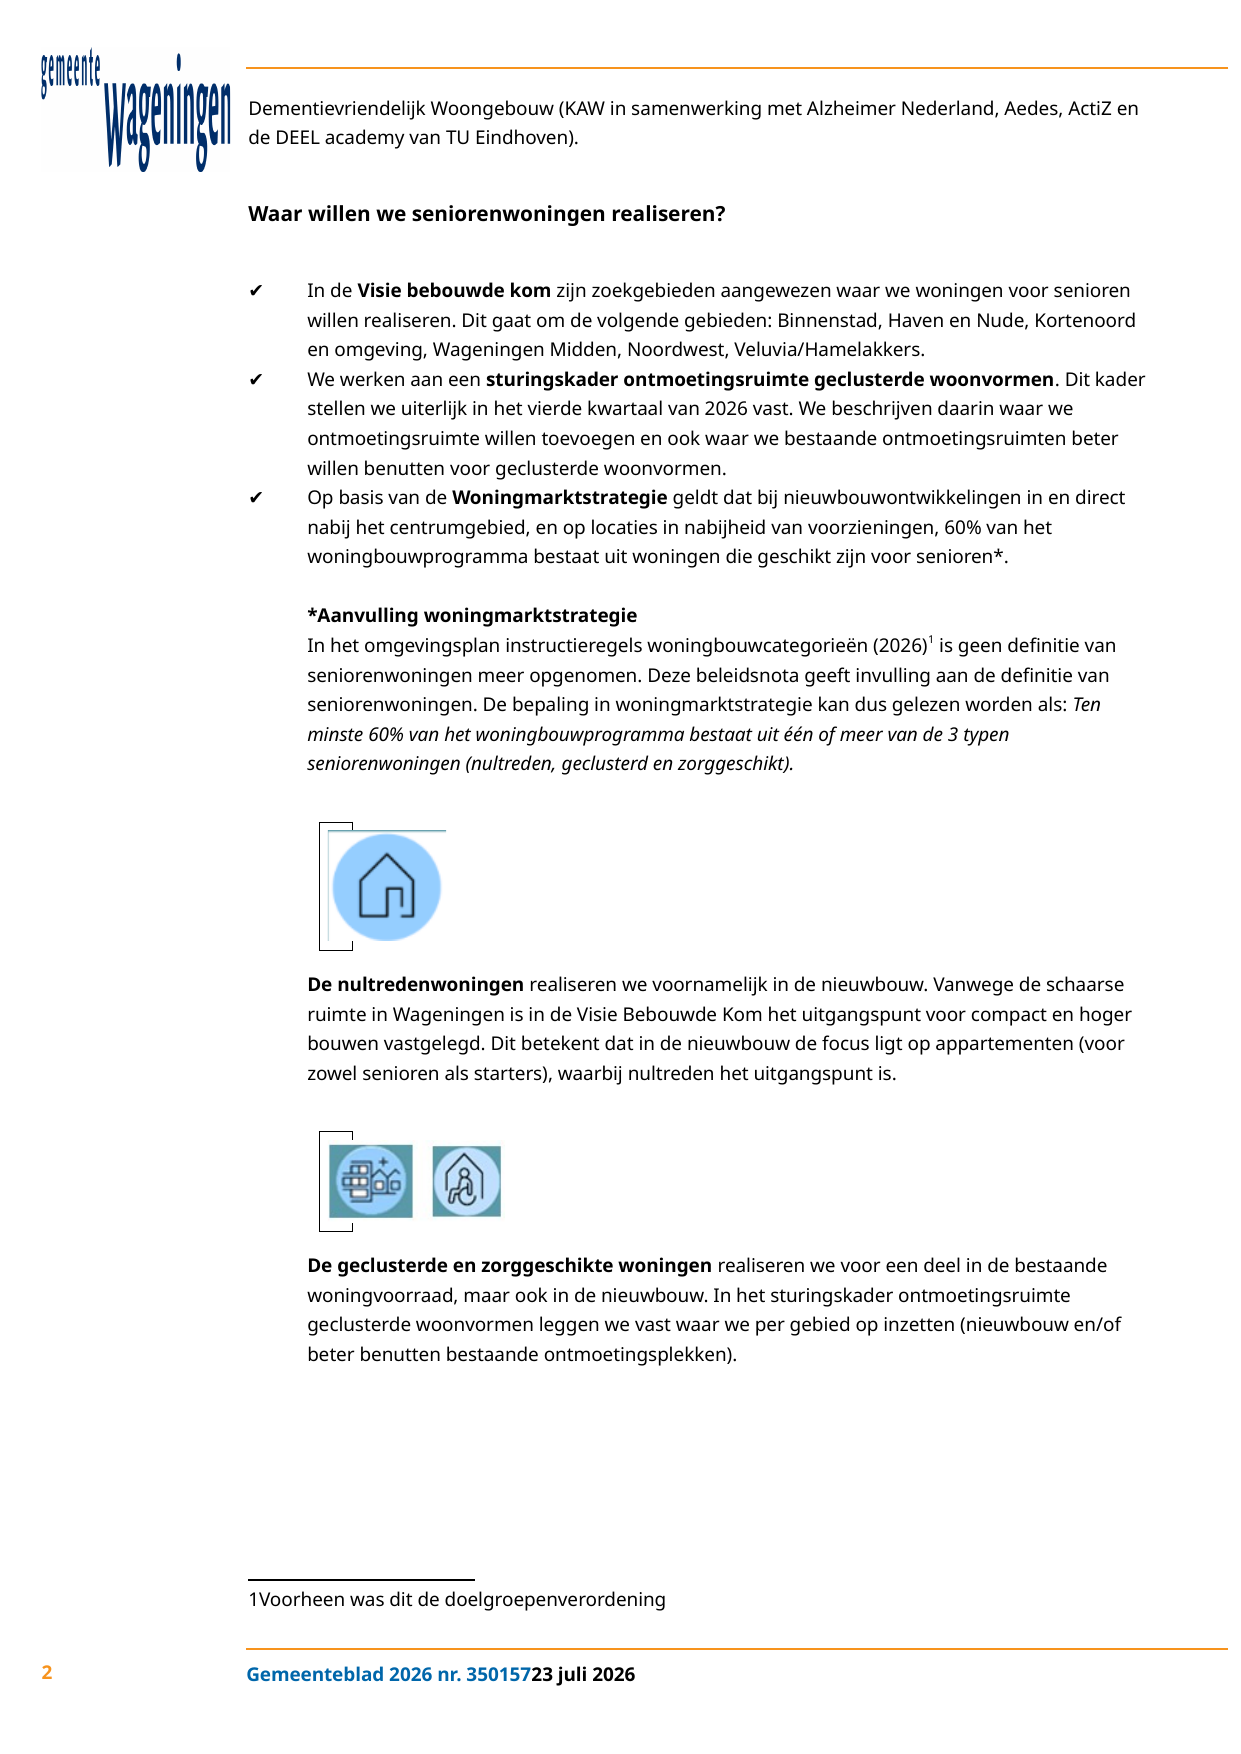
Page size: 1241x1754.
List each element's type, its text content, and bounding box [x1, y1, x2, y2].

list *Aanvulling woningmarktstrategie [248, 603, 1152, 628]
text Waar willen we seniorenwoningen realiseren? [248, 199, 1152, 228]
list We werken aan een sturingskader ontmoetingsruimte geclusterde woonvormen. Dit kader stellen we uiterlijk in het vierde kwartaal van 2026 vast. We beschrijven daarin waar we ontmoetingsruimte willen toevoegen en ook waar we bestaande ontmoetingsruimten beter willen benutten voor geclusterde woonvormen. [248, 366, 1152, 481]
list In de Visie bebouwde kom zijn zoekgebieden aangewezen waar we woningen voor senioren willen realiseren. Dit gaat om de volgende gebieden: Binnenstad, Haven en Nude, Kortenoord en omgeving, Wageningen Midden, Noordwest, Veluvia/Hamelakkers. [248, 277, 1152, 362]
list De geclusterde en zorggeschikte woningen realiseren we voor een deel in de bestaande woningvoorraad, maar ook in de nieuwbouw. In het sturingskader ontmoetingsruimte geclusterde woonvormen leggen we vast waar we per gebied op inzetten (nieuwbouw en/of beter benutten bestaande ontmoetingsplekken). [248, 1252, 1152, 1367]
text Dementievriendelijk Woongebouw (KAW in samenwerking met Alzheimer Nederland, Aedes, ActiZ en de DEEL academy van TU Eindhoven). [248, 95, 1152, 150]
list In het omgevingsplan instructieregels woningbouwcategorieën (2026) is geen definitie van seniorenwoningen meer opgenomen. Deze beleidsnota geeft invulling aan de definitie van seniorenwoningen. De bepaling in woningmarktstrategie kan dus gelezen worden als: Ten minste 60% van het woningbouwprogramma bestaat uit één of meer van de 3 typen seniorenwoningen (nultreden, geclusterd en zorggeschikt). [248, 632, 1152, 776]
picture [327, 1140, 506, 1223]
list Voorheen was dit de doelgroepenverordening [248, 1586, 1152, 1612]
picture [327, 830, 447, 941]
picture [41, 47, 231, 172]
list De nultredenwoningen realiseren we voornamelijk in de nieuwbouw. Vanwege de schaarse ruimte in Wageningen is in de Visie Bebouwde Kom het uitgangspunt voor compact en hoger bouwen vastgelegd. Dit betekent dat in de nieuwbouw de focus ligt op appartementen (voor zowel senioren als starters), waarbij nultreden het uitgangspunt is. [248, 971, 1152, 1086]
list Op basis van de Woningmarktstrategie geldt dat bij nieuwbouwontwikkelingen in en direct nabij het centrumgebied, en op locaties in nabijheid van voorzieningen, 60% van het woningbouwprogramma bestaat uit woningen die geschikt zijn voor senioren*. [248, 484, 1152, 569]
